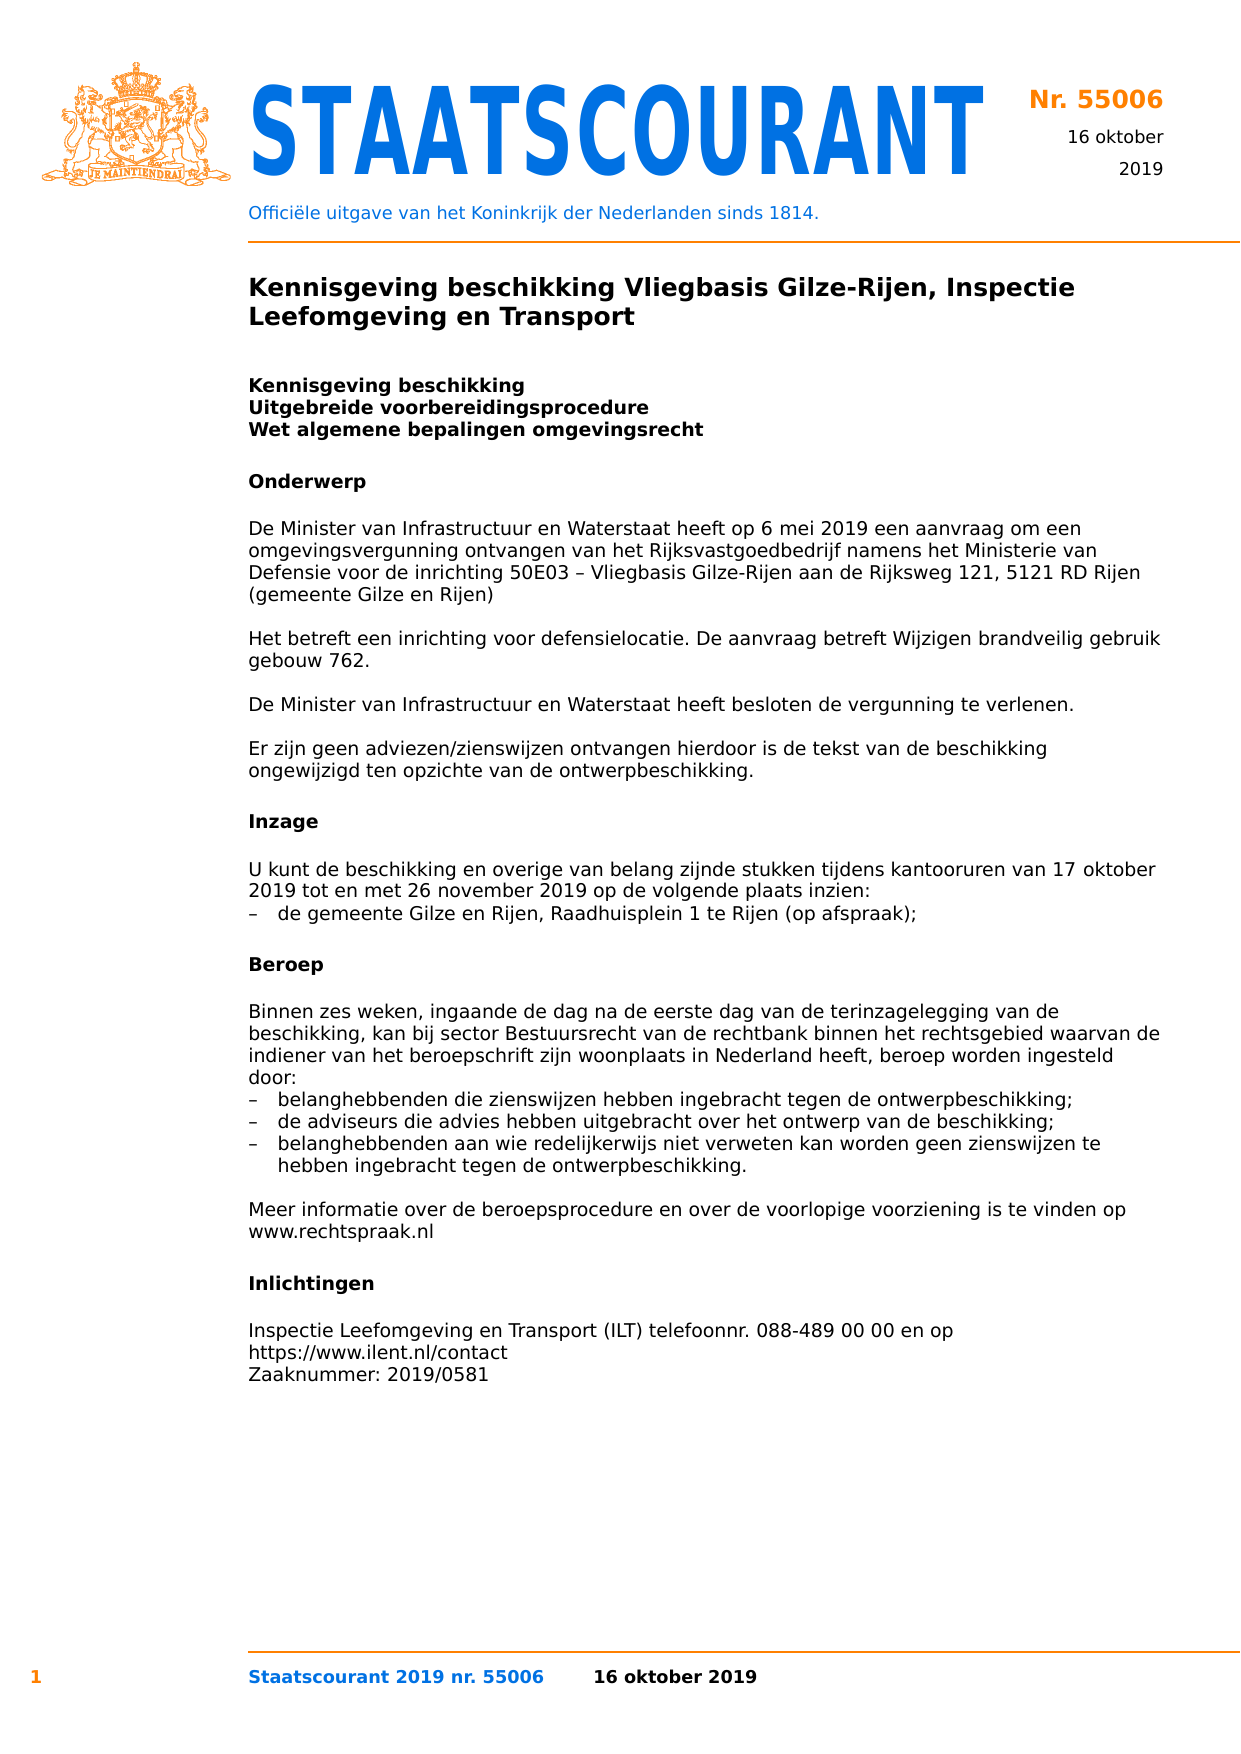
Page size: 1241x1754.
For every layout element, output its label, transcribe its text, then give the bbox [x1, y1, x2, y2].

text – de gemeente Gilze en Rijen, Raadhuisplein 1 te Rijen (op afspraak); [248, 902, 1163, 924]
text Binnen zes weken, ingaande de dag na de eerste dag van de terinzagelegging van de beschikking, kan bij sector Bestuursrecht van de rechtbank binnen het rechtsgebied waarvan de indiener van het beroepschrift zijn woonplaats in Nederland heeft, beroep worden ingesteld door: [248, 1001, 1163, 1089]
subtitle Beroep [248, 954, 1163, 976]
text Er zijn geen adviezen/zienswijzen ontvangen hierdoor is de tekst van de beschikking ongewijzigd ten opzichte van de ontwerpbeschikking. [248, 737, 1163, 781]
text Het betreft een inrichting voor defensielocatie. De aanvraag betreft Wijzigen brandveilig gebruik gebouw 762. [248, 628, 1163, 672]
table_cell 16 oktober [998, 121, 1240, 153]
text – de adviseurs die advies hebben uitgebracht over het ontwerp van de beschikking; [248, 1111, 1163, 1133]
text Wet algemene bepalingen omgevingsrecht [248, 419, 1163, 441]
table_cell Officiële uitgave van het Koninkrijk der Nederlanden sinds 1814. [248, 203, 1240, 241]
subtitle Inzage [248, 811, 1163, 833]
subtitle Kennisgeving beschikking Vliegbasis Gilze-Rijen, Inspectie Leefomgeving en Transport [248, 273, 1163, 331]
table_header [25, 62, 248, 241]
subtitle Inlichtingen [248, 1273, 1163, 1295]
picture [41, 62, 231, 186]
subtitle Onderwerp [248, 471, 1163, 493]
text Inspectie Leefomgeving en Transport (ILT) telefoonnr. 088-489 00 00 en op https://www.ilent.nl/contact [248, 1320, 1163, 1364]
text De Minister van Infrastructuur en Waterstaat heeft op 6 mei 2019 een aanvraag om een omgevingsvergunning ontvangen van het Rijksvastgoedbedrijf namens het Ministerie van Defensie voor de inrichting 50E03 – Vliegbasis Gilze-Rijen aan de Rijksweg 121, 5121 RD Rijen (gemeente Gilze en Rijen) [248, 518, 1163, 606]
text Meer informatie over de beroepsprocedure en over de voorlopige voorziening is te vinden op www.rechtspraak.nl [248, 1199, 1163, 1243]
text U kunt de beschikking en overige van belang zijnde stukken tijdens kantooruren van 17 oktober 2019 tot en met 26 november 2019 op de volgende plaats inzien: [248, 858, 1163, 902]
text Kennisgeving beschikking [248, 375, 1163, 397]
table_header Nr. 55006 [998, 62, 1240, 121]
text – belanghebbenden die zienswijzen hebben ingebracht tegen de ontwerpbeschikking; [248, 1089, 1163, 1111]
table_cell 2019 [998, 153, 1240, 203]
text Uitgebreide voorbereidingsprocedure [248, 397, 1163, 419]
text – belanghebbenden aan wie redelijkerwijs niet verweten kan worden geen zienswijzen te hebben ingebracht tegen de ontwerpbeschikking. [248, 1133, 1163, 1177]
table_header STAATSCOURANT [248, 62, 998, 203]
text Zaaknummer: 2019/0581 [248, 1364, 1163, 1386]
text De Minister van Infrastructuur en Waterstaat heeft besloten de vergunning te verlenen. [248, 694, 1163, 716]
